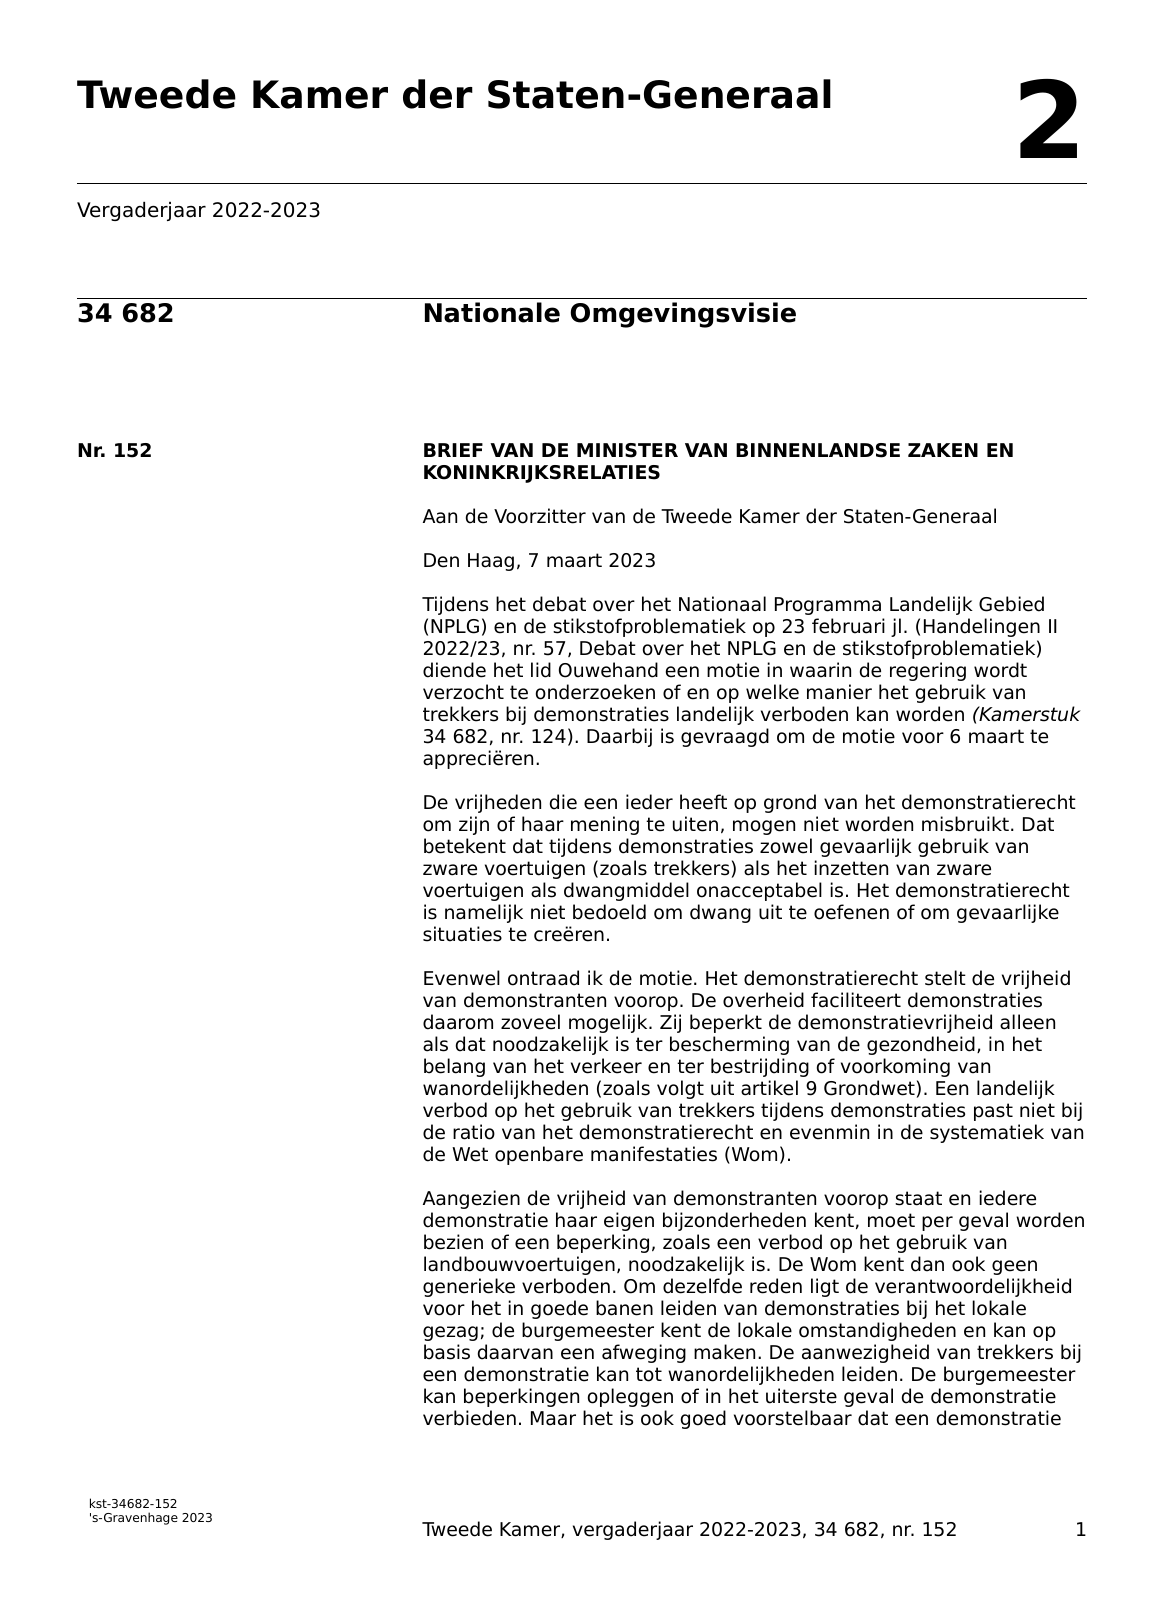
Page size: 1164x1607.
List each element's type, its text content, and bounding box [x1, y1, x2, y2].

table_header 2 [886, 59, 1087, 183]
text 's-Gravenhage 2023 [88, 1511, 323, 1525]
text kst-34682-152 [88, 1497, 323, 1511]
text Tijdens het debat over het Nationaal Programma Landelijk Gebied (NPLG) en de stikstofproblematiek op 23 februari jl. (Handelingen II 2022/23, nr. 57, Debat over het NPLG en de stikstofproblematiek) diende het lid Ouwehand een motie in waarin de regering wordt verzocht te onderzoeken of en op welke manier het gebruik van trekkers bij demonstraties landelijk verboden kan worden (Kamerstuk 34 682, nr. 124). Daarbij is gevraagd om de motie voor 6 maart te appreciëren. [422, 594, 1087, 770]
text Aangezien de vrijheid van demonstranten voorop staat en iedere demonstratie haar eigen bijzonderheden kent, moet per geval worden bezien of een beperking, zoals een verbod op het gebruik van landbouwvoertuigen, noodzakelijk is. De Wom kent dan ook geen generieke verboden. Om dezelfde reden ligt de verantwoordelijkheid voor het in goede banen leiden van demonstraties bij het lokale gezag; de burgemeester kent de lokale omstandigheden en kan op basis daarvan een afweging maken. De aanwezigheid van trekkers bij een demonstratie kan tot wanordelijkheden leiden. De burgemeester kan beperkingen opleggen of in het uiterste geval de demonstratie verbieden. Maar het is ook goed voorstelbaar dat een demonstratie [422, 1188, 1087, 1430]
text Evenwel ontraad ik de motie. Het demonstratierecht stelt de vrijheid van demonstranten voorop. De overheid faciliteert demonstraties daarom zoveel mogelijk. Zij beperkt de demonstratievrijheid alleen als dat noodzakelijk is ter bescherming van de gezondheid, in het belang van het verkeer en ter bestrijding of voorkoming van wanordelijkheden (zoals volgt uit artikel 9 Grondwet). Een landelijk verbod op het gebruik van trekkers tijdens demonstraties past niet bij de ratio van het demonstratierecht en evenmin in de systematiek van de Wet openbare manifestaties (Wom). [422, 968, 1087, 1166]
text De vrijheden die een ieder heeft op grond van het demonstratierecht om zijn of haar mening te uiten, mogen niet worden misbruikt. Dat betekent dat tijdens demonstraties zowel gevaarlijk gebruik van zware voertuigen (zoals trekkers) als het inzetten van zware voertuigen als dwangmiddel onacceptabel is. Het demonstratierecht is namelijk niet bedoeld om dwang uit te oefenen of om gevaarlijke situaties te creëren. [422, 792, 1087, 946]
table_cell Vergaderjaar 2022-2023 [77, 184, 1087, 298]
subtitle 34 682 Nationale Omgevingsvisie [77, 299, 1087, 329]
text Aan de Voorzitter van de Tweede Kamer der Staten-Generaal [422, 506, 1087, 528]
text Den Haag, 7 maart 2023 [422, 550, 1087, 572]
table_header Tweede Kamer der Staten-Generaal [77, 59, 886, 183]
subtitle Nr. 152 BRIEF VAN DE MINISTER VAN BINNENLANDSE ZAKEN EN KONINKRIJKSRELATIES [77, 440, 1087, 484]
